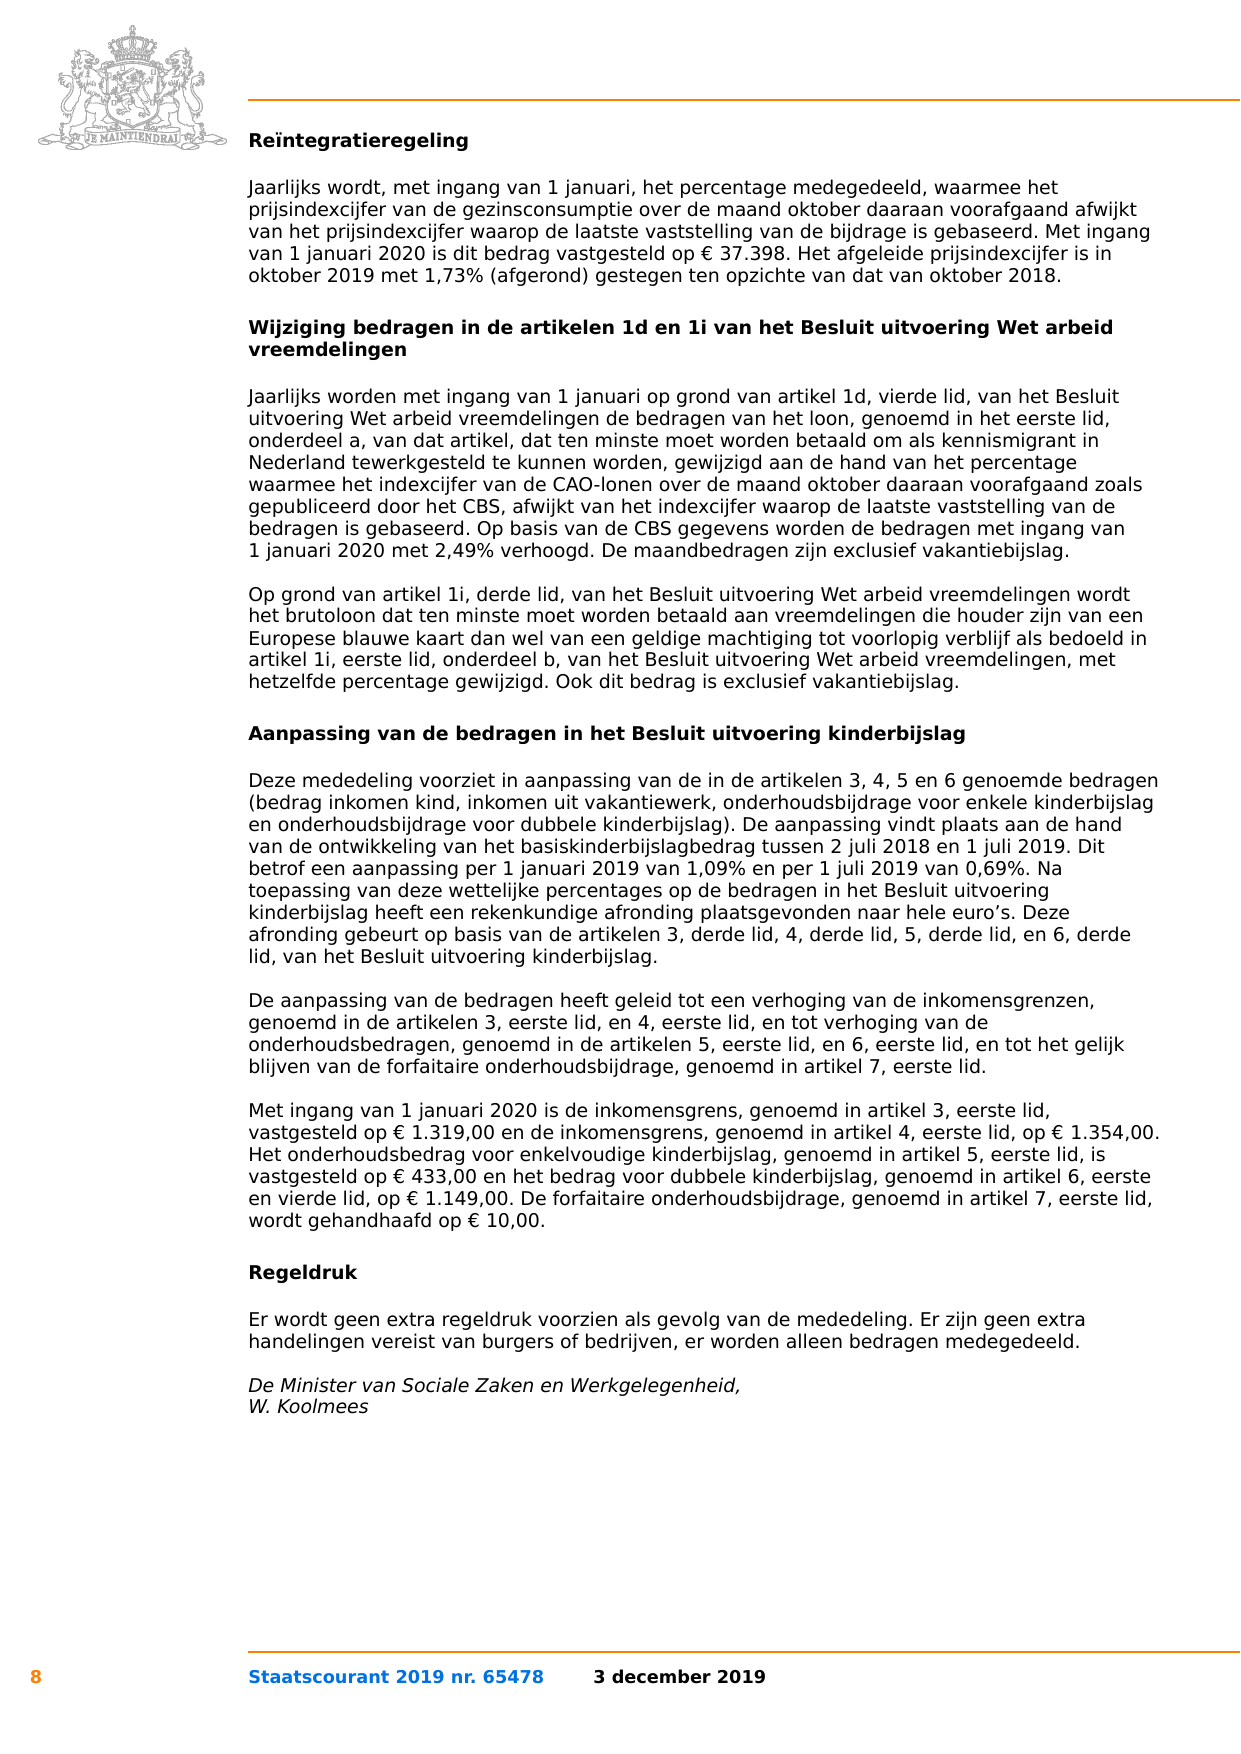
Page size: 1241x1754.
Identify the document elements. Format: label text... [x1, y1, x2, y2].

text De aanpassing van de bedragen heeft geleid tot een verhoging van de inkomensgrenzen, genoemd in de artikelen 3, eerste lid, en 4, eerste lid, en tot verhoging van de onderhoudsbedragen, genoemd in de artikelen 5, eerste lid, en 6, eerste lid, en tot het gelijk blijven van de forfaitaire onderhoudsbijdrage, genoemd in artikel 7, eerste lid. [248, 990, 1163, 1078]
text Jaarlijks wordt, met ingang van 1 januari, het percentage medegedeeld, waarmee het prijsindexcijfer van de gezinsconsumptie over de maand oktober daaraan voorafgaand afwijkt van het prijsindexcijfer waarop de laatste vaststelling van de bijdrage is gebaseerd. Met ingang van 1 januari 2020 is dit bedrag vastgesteld op € 37.398. Het afgeleide prijsindexcijfer is in oktober 2019 met 1,73% (afgerond) gestegen ten opzichte van dat van oktober 2018. [248, 177, 1163, 287]
text Op grond van artikel 1i, derde lid, van het Besluit uitvoering Wet arbeid vreemdelingen wordt het brutoloon dat ten minste moet worden betaald aan vreemdelingen die houder zijn van een Europese blauwe kaart dan wel van een geldige machtiging tot voorlopig verblijf als bedoeld in artikel 1i, eerste lid, onderdeel b, van het Besluit uitvoering Wet arbeid vreemdelingen, met hetzelfde percentage gewijzigd. Ook dit bedrag is exclusief vakantiebijslag. [248, 583, 1163, 693]
text De Minister van Sociale Zaken en Werkgelegenheid, W. Koolmees [248, 1374, 1163, 1418]
text Er wordt geen extra regeldruk voorzien als gevolg van de mededeling. Er zijn geen extra handelingen vereist van burgers of bedrijven, er worden alleen bedragen medegedeeld. [248, 1309, 1163, 1353]
text Jaarlijks worden met ingang van 1 januari op grond van artikel 1d, vierde lid, van het Besluit uitvoering Wet arbeid vreemdelingen de bedragen van het loon, genoemd in het eerste lid, onderdeel a, van dat artikel, dat ten minste moet worden betaald om als kennismigrant in Nederland tewerkgesteld te kunnen worden, gewijzigd aan de hand van het percentage waarmee het indexcijfer van de CAO-lonen over de maand oktober daaraan voorafgaand zoals gepubliceerd door het CBS, afwijkt van het indexcijfer waarop de laatste vaststelling van de bedragen is gebaseerd. Op basis van de CBS gegevens worden de bedragen met ingang van 1 januari 2020 met 2,49% verhoogd. De maandbedragen zijn exclusief vakantiebijslag. [248, 386, 1163, 562]
text Met ingang van 1 januari 2020 is de inkomensgrens, genoemd in artikel 3, eerste lid, vastgesteld op € 1.319,00 en de inkomensgrens, genoemd in artikel 4, eerste lid, op € 1.354,00. Het onderhoudsbedrag voor enkelvoudige kinderbijslag, genoemd in artikel 5, eerste lid, is vastgesteld op € 433,00 en het bedrag voor dubbele kinderbijslag, genoemd in artikel 6, eerste en vierde lid, op € 1.149,00. De forfaitaire onderhoudsbijdrage, genoemd in artikel 7, eerste lid, wordt gehandhaafd op € 10,00. [248, 1100, 1163, 1232]
subtitle Reïntegratieregeling [248, 130, 1163, 152]
subtitle Aanpassing van de bedragen in het Besluit uitvoering kinderbijslag [248, 723, 1163, 745]
picture [38, 25, 227, 150]
subtitle Regeldruk [248, 1262, 1163, 1284]
subtitle Wijziging bedragen in de artikelen 1d en 1i van het Besluit uitvoering Wet arbeid vreemdelingen [248, 317, 1163, 361]
text Deze mededeling voorziet in aanpassing van de in de artikelen 3, 4, 5 en 6 genoemde bedragen (bedrag inkomen kind, inkomen uit vakantiewerk, onderhoudsbijdrage voor enkele kinderbijslag en onderhoudsbijdrage voor dubbele kinderbijslag). De aanpassing vindt plaats aan de hand van de ontwikkeling van het basiskinderbijslagbedrag tussen 2 juli 2018 en 1 juli 2019. Dit betrof een aanpassing per 1 januari 2019 van 1,09% en per 1 juli 2019 van 0,69%. Na toepassing van deze wettelijke percentages op de bedragen in het Besluit uitvoering kinderbijslag heeft een rekenkundige afronding plaatsgevonden naar hele euro’s. Deze afronding gebeurt op basis van de artikelen 3, derde lid, 4, derde lid, 5, derde lid, en 6, derde lid, van het Besluit uitvoering kinderbijslag. [248, 770, 1163, 968]
